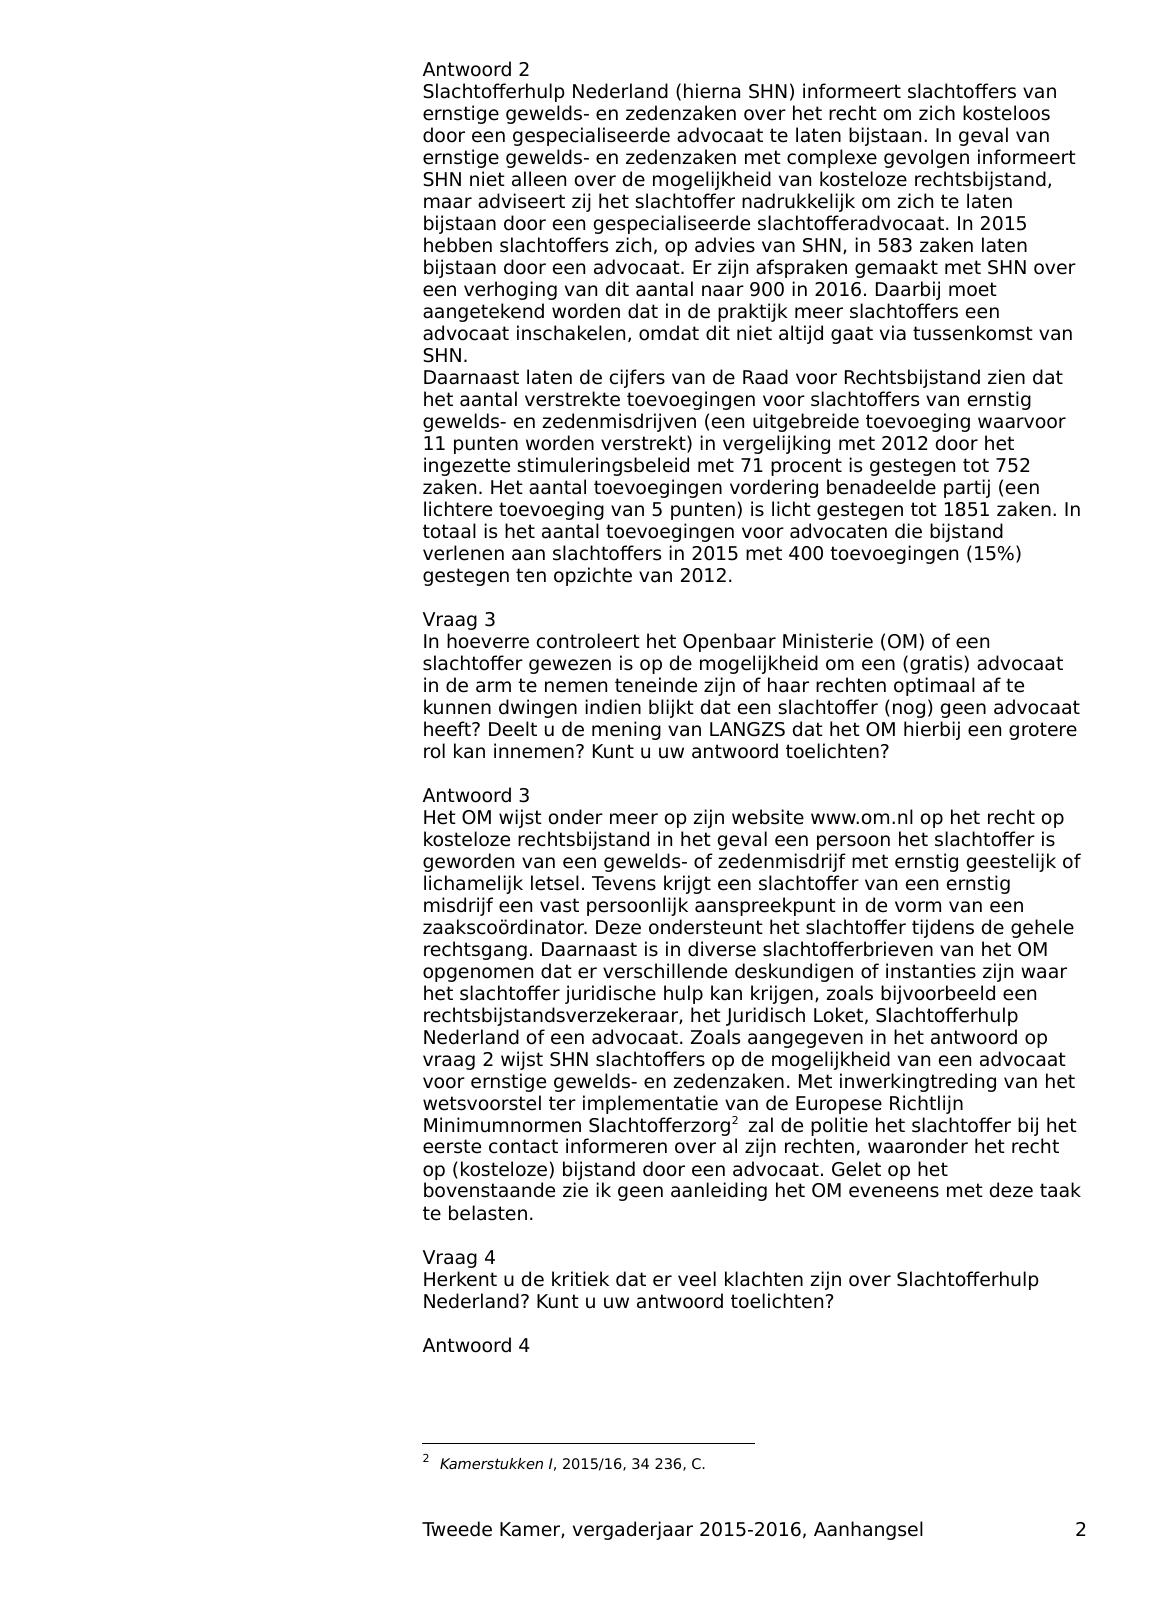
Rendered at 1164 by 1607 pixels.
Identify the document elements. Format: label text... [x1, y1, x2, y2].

text In hoeverre controleert het Openbaar Ministerie (OM) of een slachtoffer gewezen is op de mogelijkheid om een (gratis) advocaat in de arm te nemen teneinde zijn of haar rechten optimaal af te kunnen dwingen indien blijkt dat een slachtoffer (nog) geen advocaat heeft? Deelt u de mening van LANGZS dat het OM hierbij een grotere rol kan innemen? Kunt u uw antwoord toelichten? [422, 631, 1087, 763]
text Kamerstukken I, 2015/16, 34 236, C. [422, 1452, 1087, 1474]
text Vraag 3 [422, 609, 1087, 631]
text Antwoord 4 [422, 1335, 1087, 1357]
text Slachtofferhulp Nederland (hierna SHN) informeert slachtoffers van ernstige gewelds- en zedenzaken over het recht om zich kosteloos door een gespecialiseerde advocaat te laten bijstaan. In geval van ernstige gewelds- en zedenzaken met complexe gevolgen informeert SHN niet alleen over de mogelijkheid van kosteloze rechtsbijstand, maar adviseert zij het slachtoffer nadrukkelijk om zich te laten bijstaan door een gespecialiseerde slachtofferadvocaat. In 2015 hebben slachtoffers zich, op advies van SHN, in 583 zaken laten bijstaan door een advocaat. Er zijn afspraken gemaakt met SHN over een verhoging van dit aantal naar 900 in 2016. Daarbij moet aangetekend worden dat in de praktijk meer slachtoffers een advocaat inschakelen, omdat dit niet altijd gaat via tussenkomst van SHN. [422, 81, 1087, 367]
text Antwoord 2 [422, 59, 1087, 81]
text Herkent u de kritiek dat er veel klachten zijn over Slachtofferhulp Nederland? Kunt u uw antwoord toelichten? [422, 1268, 1087, 1312]
text Vraag 4 [422, 1247, 1087, 1268]
text Antwoord 3 [422, 785, 1087, 807]
text Het OM wijst onder meer op zijn website www.om.nl op het recht op kosteloze rechtsbijstand in het geval een persoon het slachtoffer is geworden van een gewelds- of zedenmisdrijf met ernstig geestelijk of lichamelijk letsel. Tevens krijgt een slachtoffer van een ernstig misdrijf een vast persoonlijk aanspreekpunt in de vorm van een zaakscoördinator. Deze ondersteunt het slachtoffer tijdens de gehele rechtsgang. Daarnaast is in diverse slachtofferbrieven van het OM opgenomen dat er verschillende deskundigen of instanties zijn waar het slachtoffer juridische hulp kan krijgen, zoals bijvoorbeeld een rechtsbijstandsverzekeraar, het Juridisch Loket, Slachtofferhulp Nederland of een advocaat. Zoals aangegeven in het antwoord op vraag 2 wijst SHN slachtoffers op de mogelijkheid van een advocaat voor ernstige gewelds- en zedenzaken. Met inwerkingtreding van het wetsvoorstel ter implementatie van de Europese Richtlijn Minimumnormen Slachtofferzorg zal de politie het slachtoffer bij het eerste contact informeren over al zijn rechten, waaronder het recht op (kosteloze) bijstand door een advocaat. Gelet op het bovenstaande zie ik geen aanleiding het OM eveneens met deze taak te belasten. [422, 807, 1087, 1224]
text Daarnaast laten de cijfers van de Raad voor Rechtsbijstand zien dat het aantal verstrekte toevoegingen voor slachtoffers van ernstig gewelds- en zedenmisdrijven (een uitgebreide toevoeging waarvoor 11 punten worden verstrekt) in vergelijking met 2012 door het ingezette stimuleringsbeleid met 71 procent is gestegen tot 752 zaken. Het aantal toevoegingen vordering benadeelde partij (een lichtere toevoeging van 5 punten) is licht gestegen tot 1851 zaken. In totaal is het aantal toevoegingen voor advocaten die bijstand verlenen aan slachtoffers in 2015 met 400 toevoegingen (15%) gestegen ten opzichte van 2012. [422, 367, 1087, 587]
